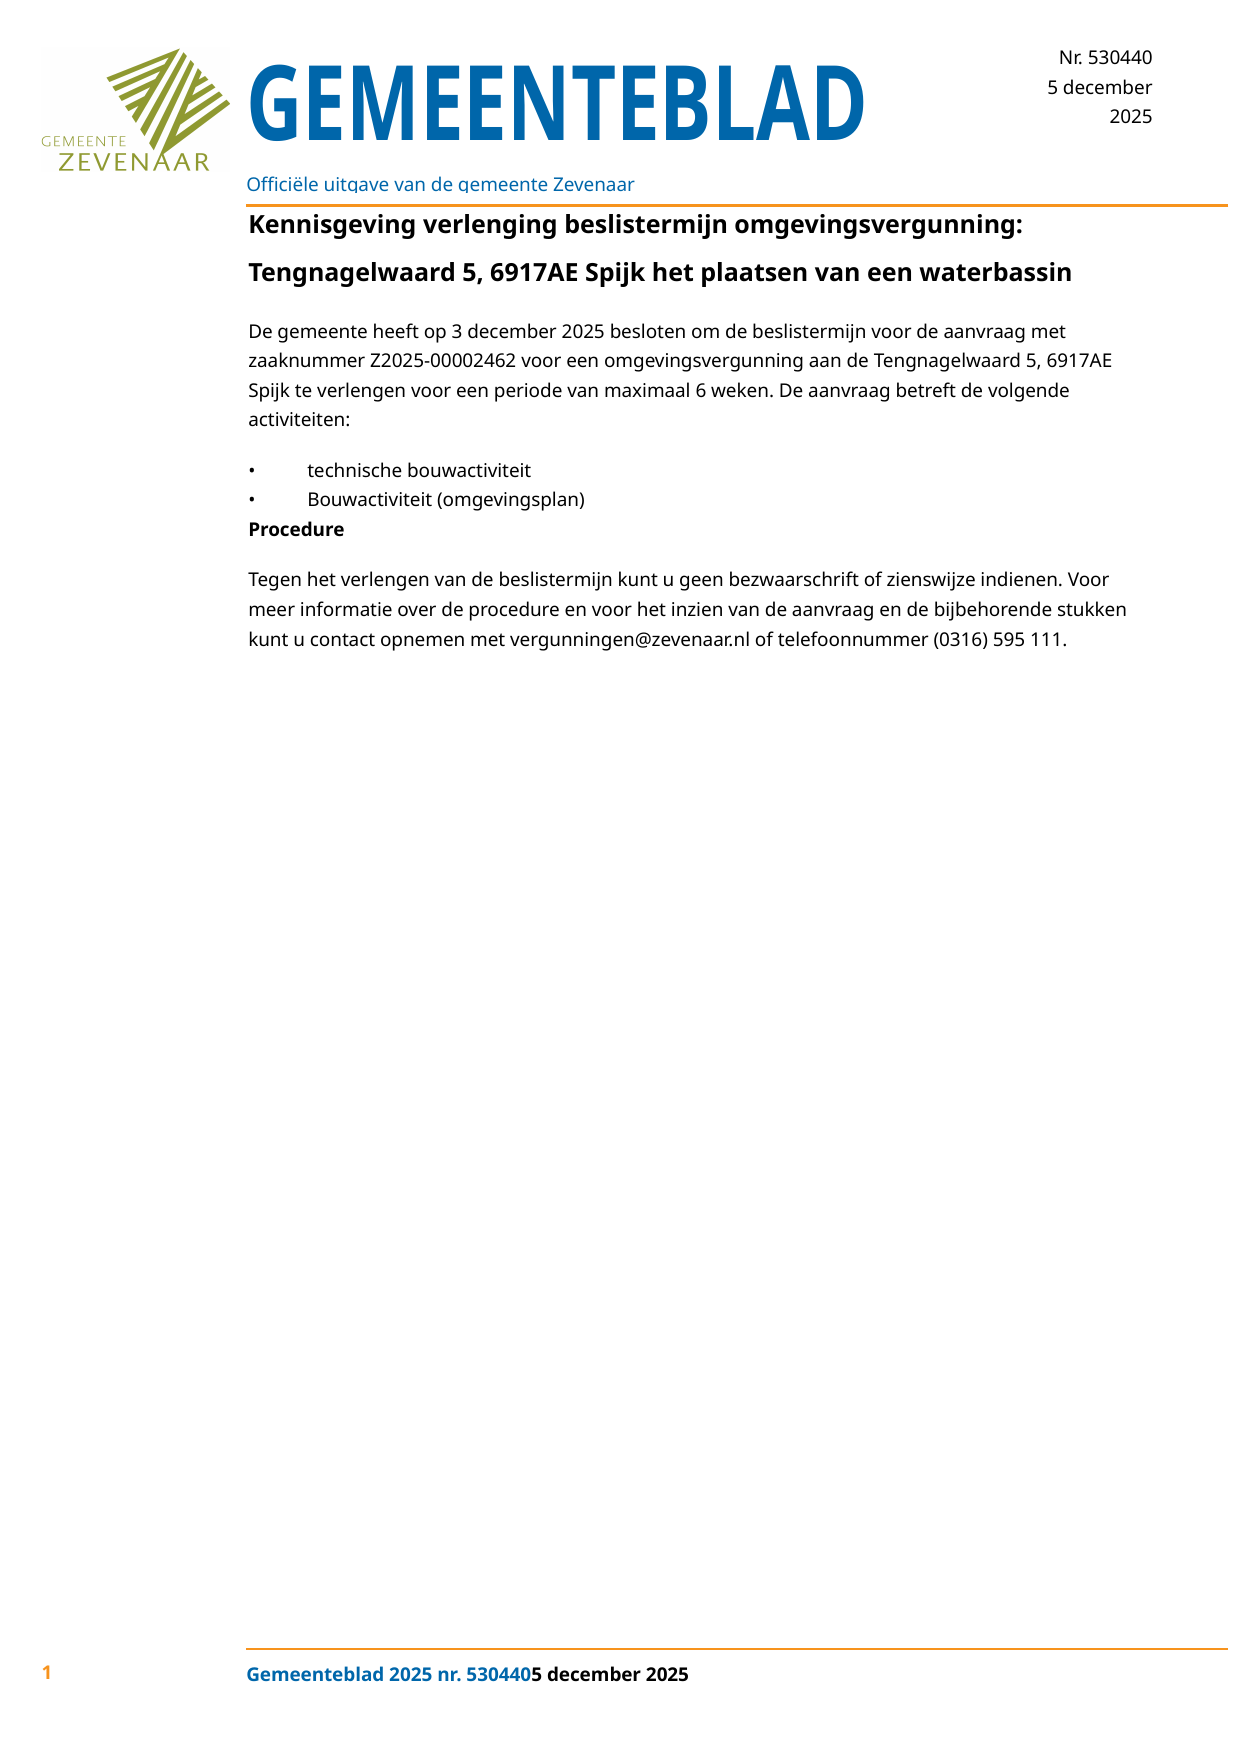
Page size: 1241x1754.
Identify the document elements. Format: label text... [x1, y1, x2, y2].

list technische bouwactiviteit [248, 457, 1152, 483]
text Tegen het verlengen van de beslistermijn kunt u geen bezwaarschrift of zienswijze indienen. Voor meer informatie over de procedure en voor het inzien van de aanvraag en de bijbehorende stukken kunt u contact opnemen met vergunningen@zevenaar.nl of telefoonnummer (0316) 595 111. [248, 567, 1152, 652]
picture [41, 47, 231, 172]
list Bouwactiviteit (omgevingsplan) [248, 487, 1152, 512]
text De gemeente heeft op 3 december 2025 besloten om de beslistermijn voor de aanvraag met zaaknummer Z2025-00002462 voor een omgevingsvergunning aan de Tengnagelwaard 5, 6917AE Spijk te verlengen voor een periode van maximaal 6 weken. De aanvraag betreft de volgende activiteiten: [248, 318, 1152, 432]
text Kennisgeving verlenging beslistermijn omgevingsvergunning: Tengnagelwaard 5, 6917AE Spijk het plaatsen van een waterbassin [248, 207, 1152, 288]
text Procedure [248, 516, 1152, 542]
